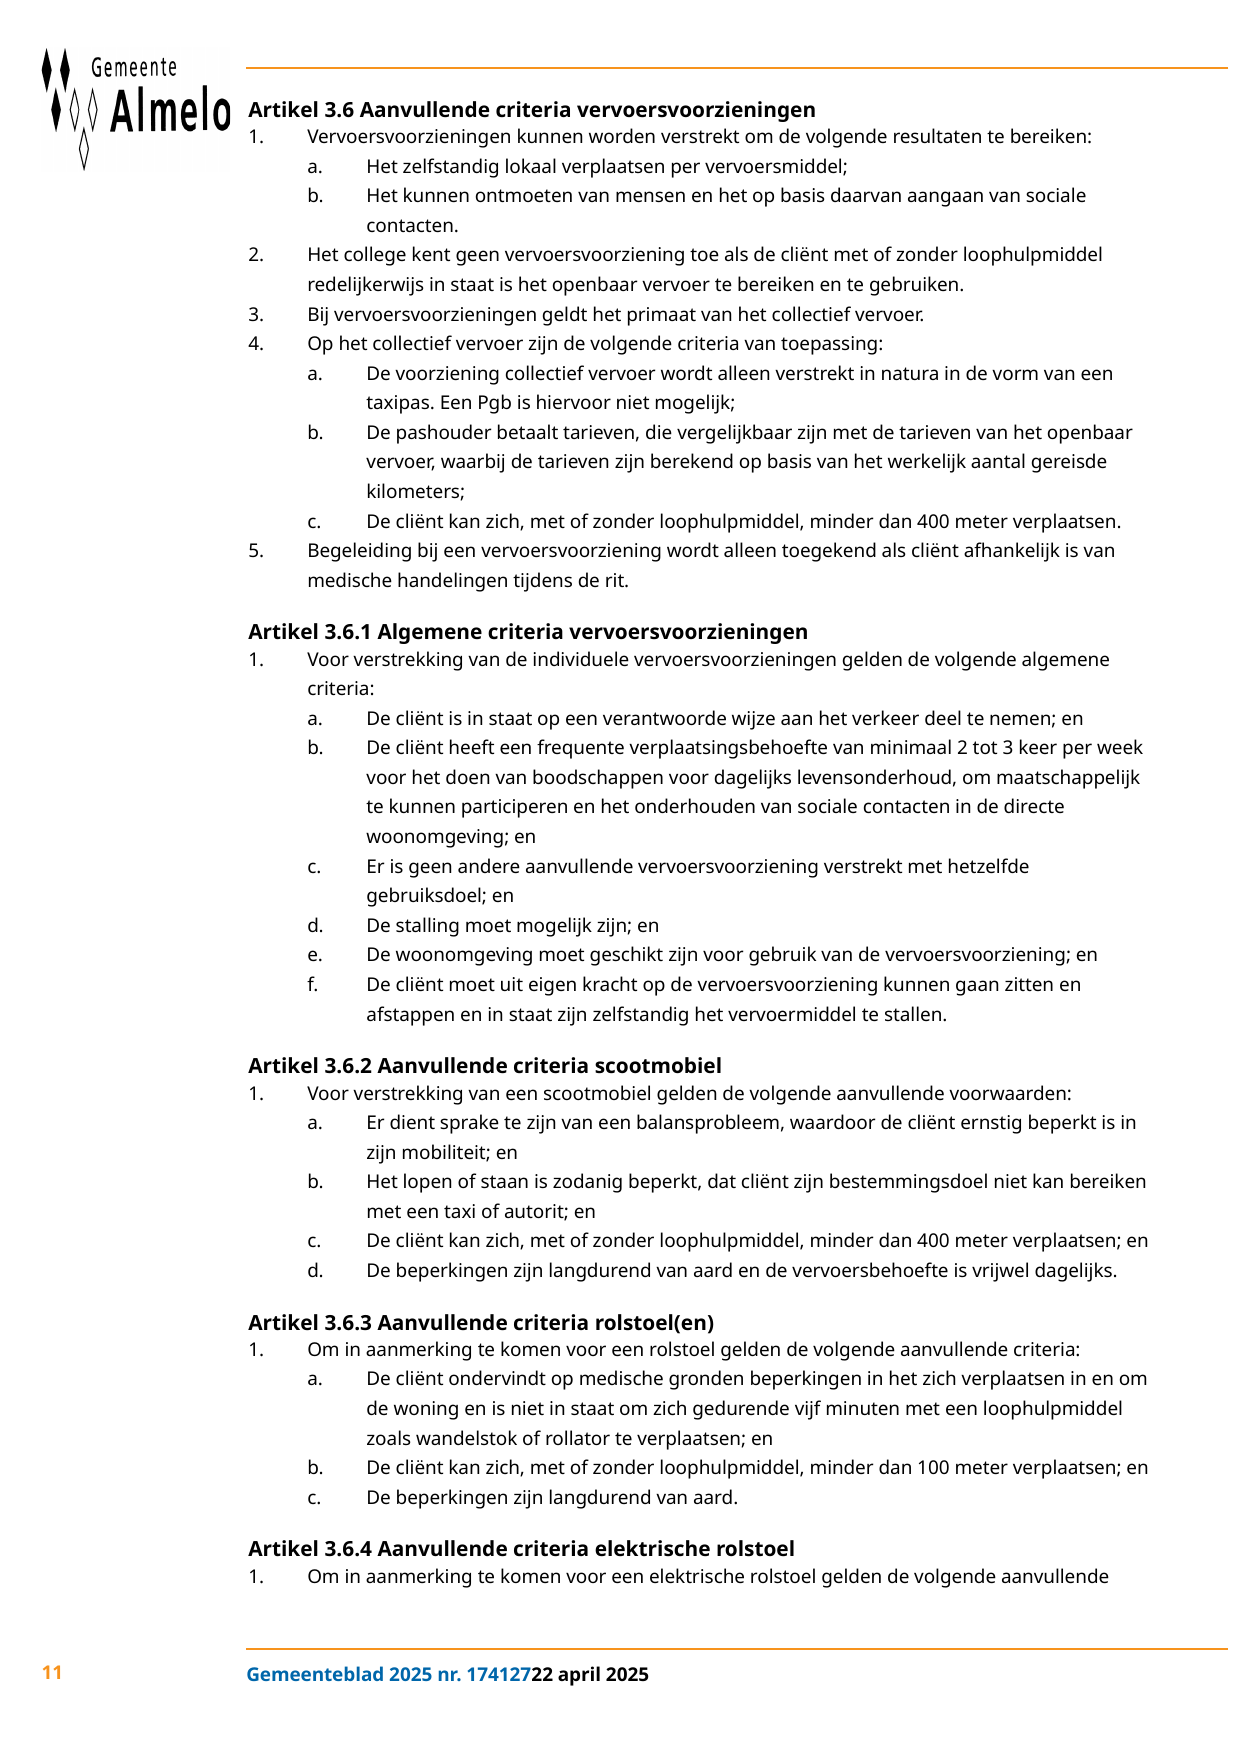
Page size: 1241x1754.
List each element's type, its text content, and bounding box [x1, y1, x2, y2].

list Vervoersvoorzieningen kunnen worden verstrekt om de volgende resultaten te bereiken: [248, 123, 1152, 149]
list De cliënt ondervindt op medische gronden beperkingen in het zich verplaatsen in en om de woning en is niet in staat om zich gedurende vijf minuten met een loophulpmiddel zoals wandelstok of rollator te verplaatsen; en [307, 1366, 1152, 1451]
list Het college kent geen vervoersvoorziening toe als de cliënt met of zonder loophulpmiddel redelijkerwijs in staat is het openbaar vervoer te bereiken en te gebruiken. [248, 242, 1152, 297]
list Het lopen of staan is zodanig beperkt, dat cliënt zijn bestemmingsdoel niet kan bereiken met een taxi of autorit; en [307, 1168, 1152, 1224]
list Bij vervoersvoorzieningen geldt het primaat van het collectief vervoer. [248, 301, 1152, 326]
list Om in aanmerking te komen voor een elektrische rolstoel gelden de volgende aanvullende [248, 1563, 1152, 1588]
list De stalling moet mogelijk zijn; en [307, 912, 1152, 938]
list De cliënt is in staat op een verantwoorde wijze aan het verkeer deel te nemen; en [307, 705, 1152, 731]
list De cliënt kan zich, met of zonder loophulpmiddel, minder dan 100 meter verplaatsen; en [307, 1454, 1152, 1480]
list Om in aanmerking te komen voor een rolstoel gelden de volgende aanvullende criteria: [248, 1336, 1152, 1362]
text Artikel 3.6.4 Aanvullende criteria elektrische rolstoel [248, 1534, 1152, 1563]
list De cliënt moet uit eigen kracht op de vervoersvoorziening kunnen gaan zitten en afstappen en in staat zijn zelfstandig het vervoermiddel te stallen. [307, 971, 1152, 1027]
list Voor verstrekking van een scootmobiel gelden de volgende aanvullende voorwaarden: [248, 1080, 1152, 1105]
picture [41, 47, 231, 172]
list Er is geen andere aanvullende vervoersvoorziening verstrekt met hetzelfde gebruiksdoel; en [307, 853, 1152, 908]
list Er dient sprake te zijn van een balansprobleem, waardoor de cliënt ernstig beperkt is in zijn mobiliteit; en [307, 1109, 1152, 1164]
list De cliënt kan zich, met of zonder loophulpmiddel, minder dan 400 meter verplaatsen. [307, 508, 1152, 533]
list Begeleiding bij een vervoersvoorziening wordt alleen toegekend als cliënt afhankelijk is van medische handelingen tijdens de rit. [248, 537, 1152, 593]
text Artikel 3.6.3 Aanvullende criteria rolstoel(en) [248, 1308, 1152, 1336]
list De cliënt kan zich, met of zonder loophulpmiddel, minder dan 400 meter verplaatsen; en [307, 1228, 1152, 1253]
list Het kunnen ontmoeten van mensen en het op basis daarvan aangaan van sociale contacten. [307, 182, 1152, 238]
list Op het collectief vervoer zijn de volgende criteria van toepassing: [248, 330, 1152, 356]
list Voor verstrekking van de individuele vervoersvoorzieningen gelden de volgende algemene criteria: [248, 646, 1152, 701]
list De pashouder betaalt tarieven, die vergelijkbaar zijn met de tarieven van het openbaar vervoer, waarbij de tarieven zijn berekend op basis van het werkelijk aantal gereisde kilometers; [307, 419, 1152, 504]
list De beperkingen zijn langdurend van aard. [307, 1484, 1152, 1510]
text Artikel 3.6.1 Algemene criteria vervoersvoorzieningen [248, 617, 1152, 646]
list De cliënt heeft een frequente verplaatsingsbehoefte van minimaal 2 tot 3 keer per week voor het doen van boodschappen voor dagelijks levensonderhoud, om maatschappelijk te kunnen participeren en het onderhouden van sociale contacten in de directe woonomgeving; en [307, 734, 1152, 849]
list De beperkingen zijn langdurend van aard en de vervoersbehoefte is vrijwel dagelijks. [307, 1257, 1152, 1283]
text Artikel 3.6.2 Aanvullende criteria scootmobiel [248, 1051, 1152, 1080]
text Artikel 3.6 Aanvullende criteria vervoersvoorzieningen [248, 95, 1152, 123]
list De woonomgeving moet geschikt zijn voor gebruik van de vervoersvoorziening; en [307, 942, 1152, 967]
list Het zelfstandig lokaal verplaatsen per vervoersmiddel; [307, 153, 1152, 178]
list De voorziening collectief vervoer wordt alleen verstrekt in natura in de vorm van een taxipas. Een Pgb is hiervoor niet mogelijk; [307, 360, 1152, 415]
